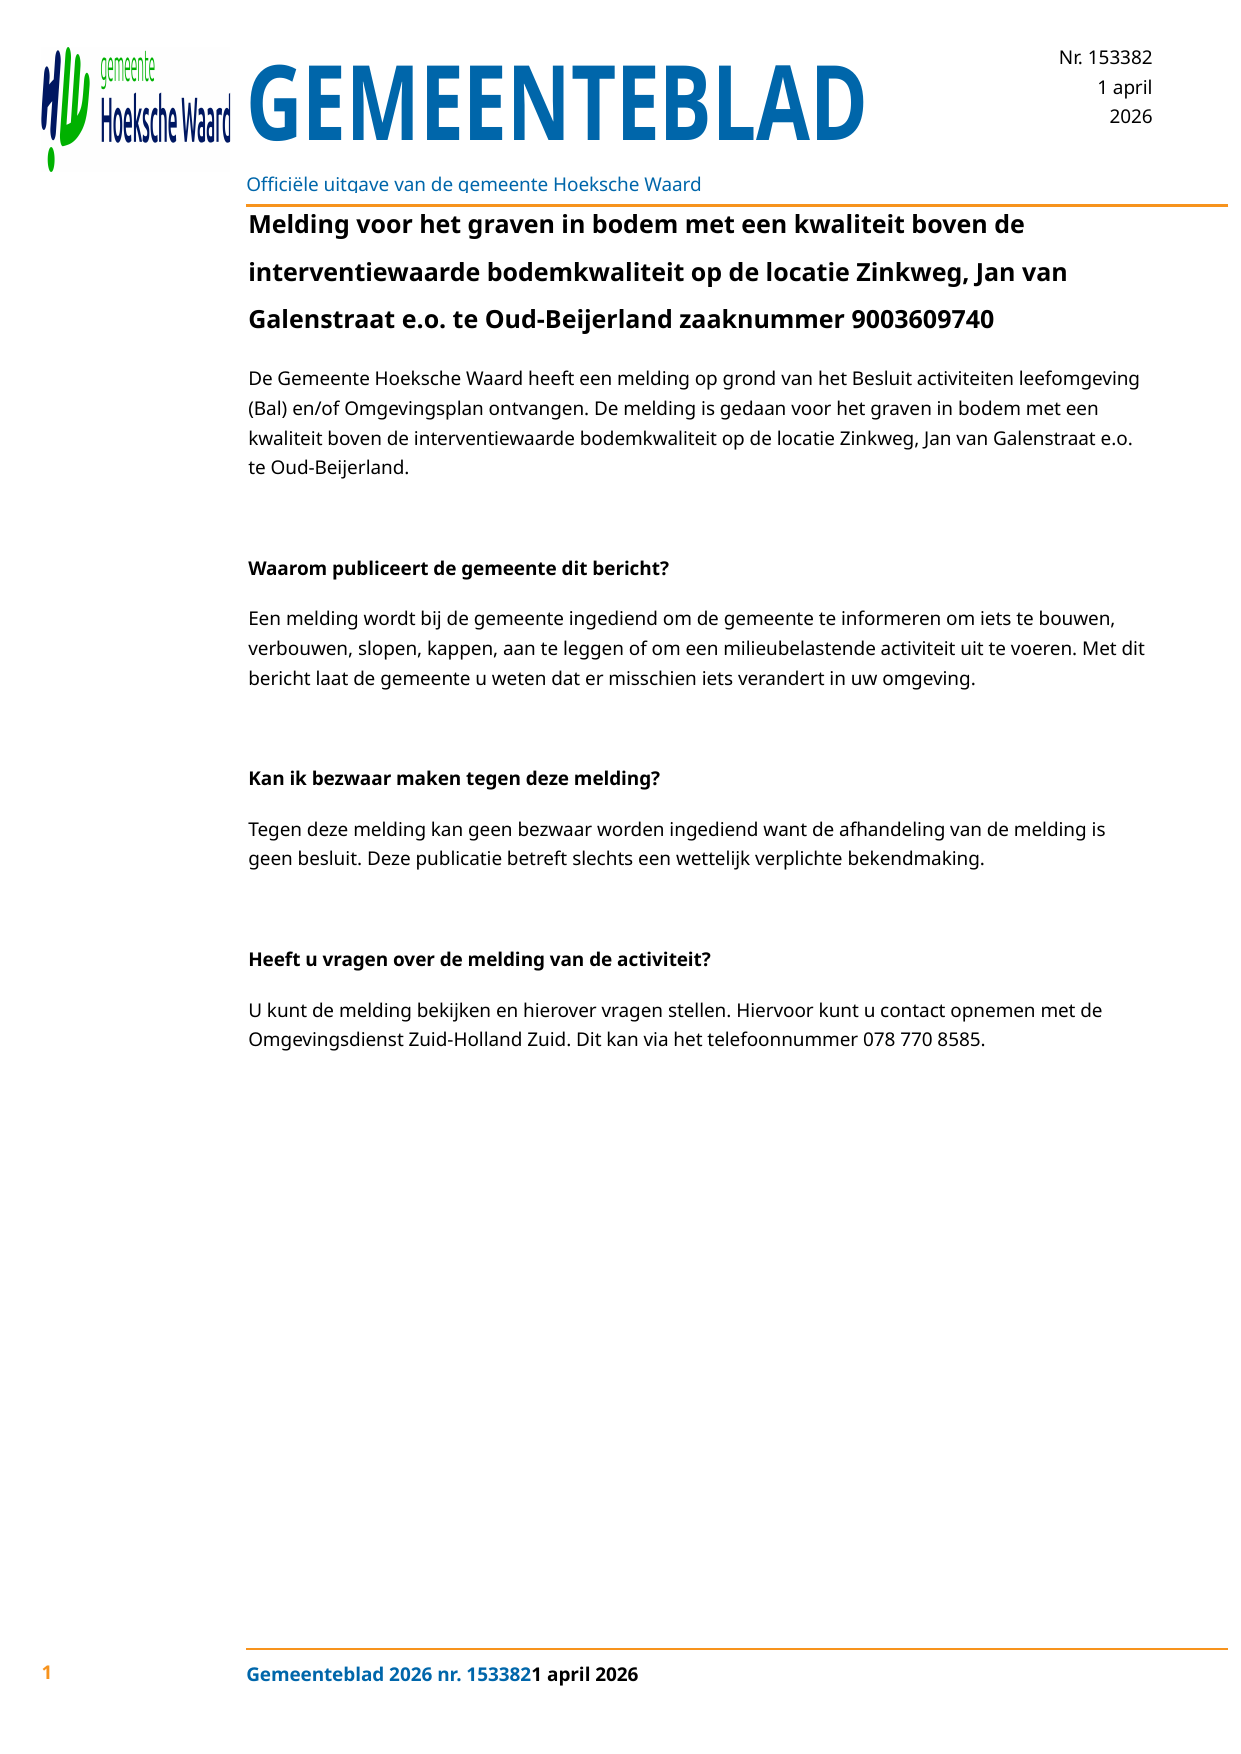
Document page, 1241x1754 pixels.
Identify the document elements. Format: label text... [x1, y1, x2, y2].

text U kunt de melding bekijken en hierover vragen stellen. Hiervoor kunt u contact opnemen met de Omgevingsdienst Zuid-Holland Zuid. Dit kan via het telefoonnummer 078 770 8585. [248, 997, 1152, 1052]
text Kan ik bezwaar maken tegen deze melding? [248, 766, 1152, 791]
text Een melding wordt bij de gemeente ingediend om de gemeente te informeren om iets te bouwen, verbouwen, slopen, kappen, aan te leggen of om een milieubelastende activiteit uit te voeren. Met dit bericht laat de gemeente u weten dat er misschien iets verandert in uw omgeving. [248, 606, 1152, 690]
text Tegen deze melding kan geen bezwaar worden ingediend want de afhandeling van de melding is geen besluit. Deze publicatie betreft slechts een wettelijk verplichte bekendmaking. [248, 816, 1152, 871]
text Heeft u vragen over de melding van de activiteit? [248, 946, 1152, 972]
text Waarom publiceert de gemeente dit bericht? [248, 555, 1152, 581]
picture [41, 47, 231, 172]
text Melding voor het graven in bodem met een kwaliteit boven de interventiewaarde bodemkwaliteit op de locatie Zinkweg, Jan van Galenstraat e.o. te Oud-Beijerland zaaknummer 9003609740 [248, 207, 1152, 336]
text De Gemeente Hoeksche Waard heeft een melding op grond van het Besluit activiteiten leefomgeving (Bal) en/of Omgevingsplan ontvangen. De melding is gedaan voor het graven in bodem met een kwaliteit boven de interventiewaarde bodemkwaliteit op de locatie Zinkweg, Jan van Galenstraat e.o. te Oud-Beijerland. [248, 366, 1152, 480]
